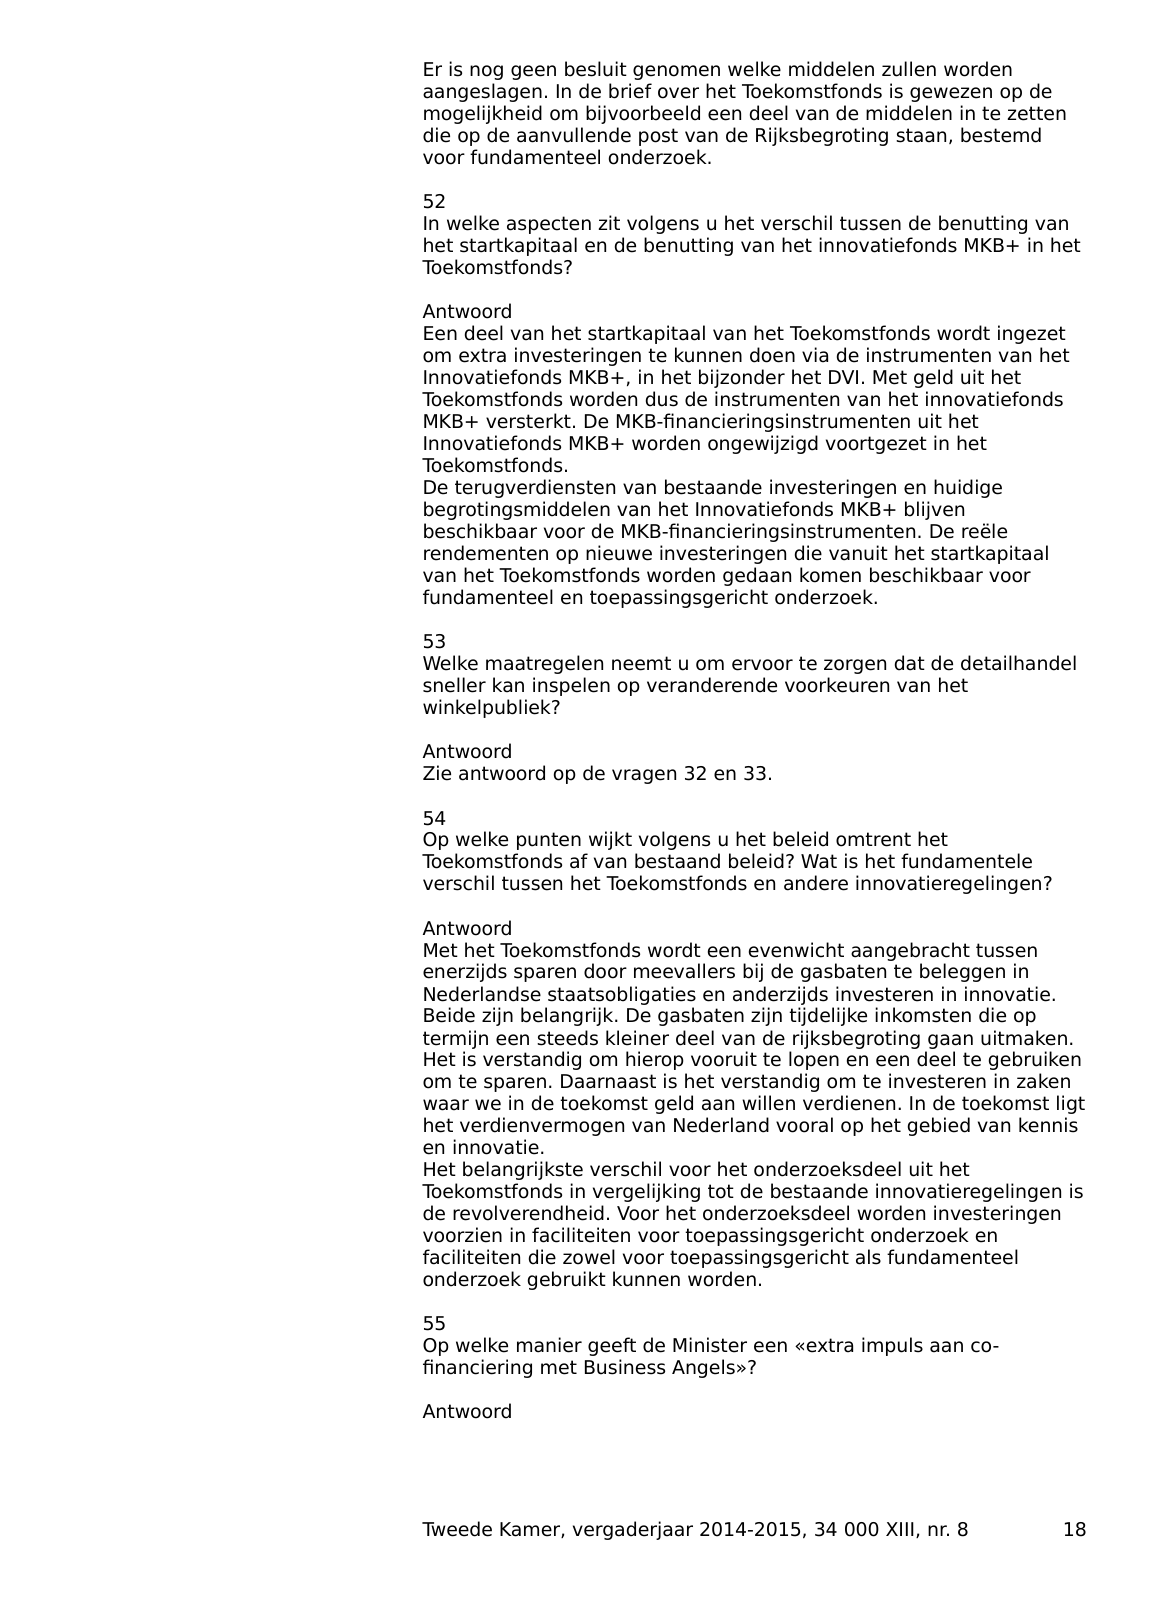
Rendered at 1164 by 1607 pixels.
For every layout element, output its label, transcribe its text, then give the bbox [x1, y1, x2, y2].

text 54 [422, 807, 1087, 829]
text Antwoord [422, 741, 1087, 763]
text Antwoord [422, 1401, 1087, 1423]
text Op welke punten wijkt volgens u het beleid omtrent het Toekomstfonds af van bestaand beleid? Wat is het fundamentele verschil tussen het Toekomstfonds en andere innovatieregelingen? [422, 829, 1087, 895]
text Welke maatregelen neemt u om ervoor te zorgen dat de detailhandel sneller kan inspelen op veranderende voorkeuren van het winkelpubliek? [422, 653, 1087, 719]
text Met het Toekomstfonds wordt een evenwicht aangebracht tussen enerzijds sparen door meevallers bij de gasbaten te beleggen in Nederlandse staatsobligaties en anderzijds investeren in innovatie. Beide zijn belangrijk. De gasbaten zijn tijdelijke inkomsten die op termijn een steeds kleiner deel van de rijksbegroting gaan uitmaken. Het is verstandig om hierop vooruit te lopen en een deel te gebruiken om te sparen. Daarnaast is het verstandig om te investeren in zaken waar we in de toekomst geld aan willen verdienen. In de toekomst ligt het verdienvermogen van Nederland vooral op het gebied van kennis en innovatie. [422, 939, 1087, 1159]
text Antwoord [422, 301, 1087, 323]
text Het belangrijkste verschil voor het onderzoeksdeel uit het Toekomstfonds in vergelijking tot de bestaande innovatieregelingen is de revolverendheid. Voor het onderzoeksdeel worden investeringen voorzien in faciliteiten voor toepassingsgericht onderzoek en faciliteiten die zowel voor toepassingsgericht als fundamenteel onderzoek gebruikt kunnen worden. [422, 1159, 1087, 1291]
text 55 [422, 1313, 1087, 1335]
text 52 [422, 191, 1087, 213]
text In welke aspecten zit volgens u het verschil tussen de benutting van het startkapitaal en de benutting van het innovatiefonds MKB+ in het Toekomstfonds? [422, 213, 1087, 279]
text Zie antwoord op de vragen 32 en 33. [422, 763, 1087, 785]
text Antwoord [422, 917, 1087, 939]
text 53 [422, 631, 1087, 653]
text De terugverdiensten van bestaande investeringen en huidige begrotingsmiddelen van het Innovatiefonds MKB+ blijven beschikbaar voor de MKB-financieringsinstrumenten. De reële rendementen op nieuwe investeringen die vanuit het startkapitaal van het Toekomstfonds worden gedaan komen beschikbaar voor fundamenteel en toepassingsgericht onderzoek. [422, 477, 1087, 609]
text Een deel van het startkapitaal van het Toekomstfonds wordt ingezet om extra investeringen te kunnen doen via de instrumenten van het Innovatiefonds MKB+, in het bijzonder het DVI. Met geld uit het Toekomstfonds worden dus de instrumenten van het innovatiefonds MKB+ versterkt. De MKB-financieringsinstrumenten uit het Innovatiefonds MKB+ worden ongewijzigd voortgezet in het Toekomstfonds. [422, 323, 1087, 477]
text Op welke manier geeft de Minister een «extra impuls aan co-financiering met Business Angels»? [422, 1335, 1087, 1379]
text Er is nog geen besluit genomen welke middelen zullen worden aangeslagen. In de brief over het Toekomstfonds is gewezen op de mogelijkheid om bijvoorbeeld een deel van de middelen in te zetten die op de aanvullende post van de Rijksbegroting staan, bestemd voor fundamenteel onderzoek. [422, 59, 1087, 169]
